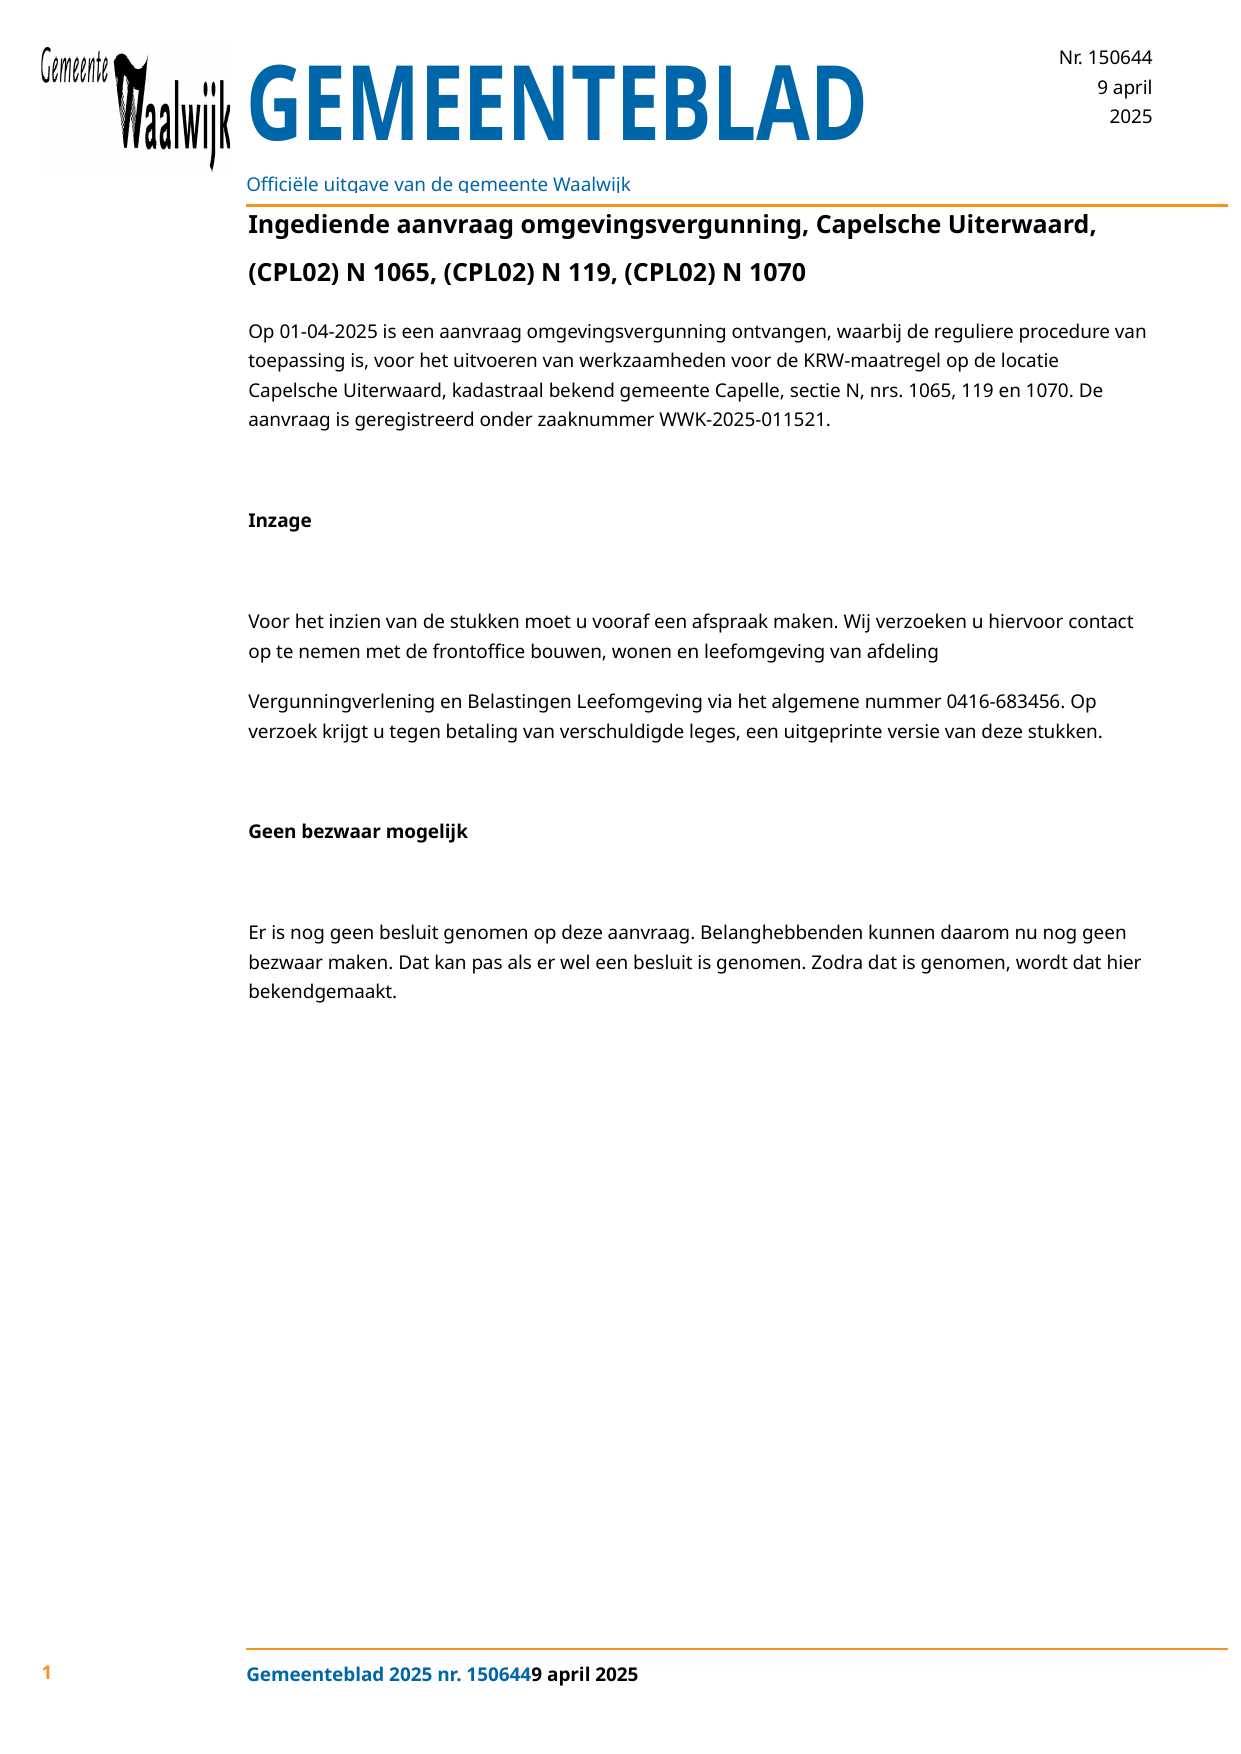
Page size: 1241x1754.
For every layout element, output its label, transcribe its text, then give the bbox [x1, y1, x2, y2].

text Er is nog geen besluit genomen op deze aanvraag. Belanghebbenden kunnen daarom nu nog geen bezwaar maken. Dat kan pas als er wel een besluit is genomen. Zodra dat is genomen, wordt dat hier bekendgemaakt. [248, 919, 1152, 1004]
picture [41, 47, 231, 172]
text Ingediende aanvraag omgevingsvergunning, Capelsche Uiterwaard, (CPL02) N 1065, (CPL02) N 119, (CPL02) N 1070 [248, 207, 1152, 288]
text Inzage [248, 507, 1152, 533]
text Voor het inzien van de stukken moet u vooraf een afspraak maken. Wij verzoeken u hiervoor contact op te nemen met de frontoffice bouwen, wonen en leefomgeving van afdeling [248, 608, 1152, 664]
text Vergunningverlening en Belastingen Leefomgeving via het algemene nummer 0416-683456. Op verzoek krijgt u tegen betaling van verschuldigde leges, een uitgeprinte versie van deze stukken. [248, 688, 1152, 744]
text Geen bezwaar mogelijk [248, 819, 1152, 844]
text Op 01-04-2025 is een aanvraag omgevingsvergunning ontvangen, waarbij de reguliere procedure van toepassing is, voor het uitvoeren van werkzaamheden voor de KRW-maatregel op de locatie Capelsche Uiterwaard, kadastraal bekend gemeente Capelle, sectie N, nrs. 1065, 119 en 1070. De aanvraag is geregistreerd onder zaaknummer WWK-2025-011521. [248, 318, 1152, 432]
